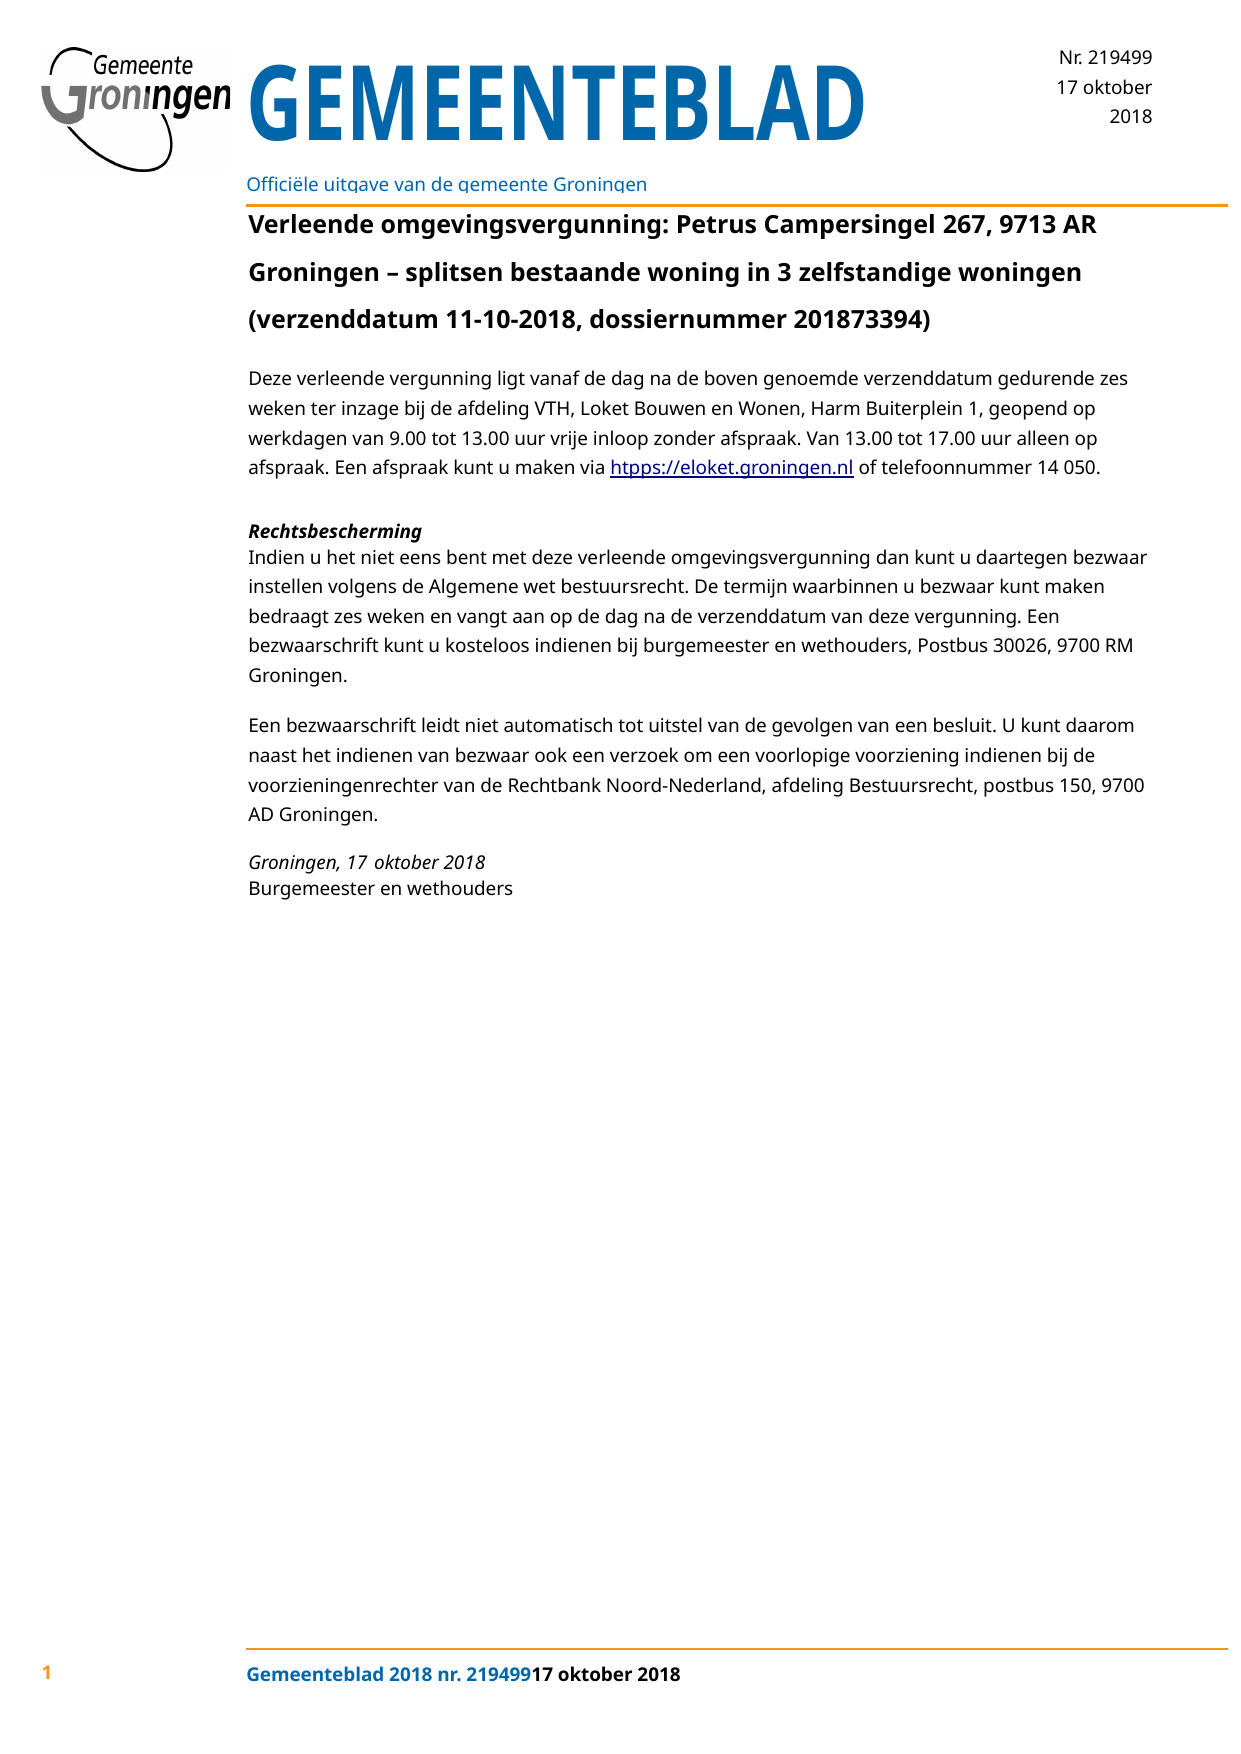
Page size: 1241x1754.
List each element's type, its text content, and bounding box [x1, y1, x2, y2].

text Groningen, 17 oktober 2018 [248, 849, 1152, 875]
text Deze verleende vergunning ligt vanaf de dag na de boven genoemde verzenddatum gedurende zes weken ter inzage bij de afdeling VTH, Loket Bouwen en Wonen, Harm Buiterplein 1, geopend op werkdagen van 9.00 tot 13.00 uur vrije inloop zonder afspraak. Van 13.00 tot 17.00 uur alleen op afspraak. Een afspraak kunt u maken via htpps://eloket.groningen.nl of telefoonnummer 14 050. [248, 366, 1152, 480]
picture [41, 47, 231, 172]
text Rechtsbescherming [248, 518, 1152, 544]
text Burgemeester en wethouders [248, 875, 1152, 901]
text Een bezwaarschrift leidt niet automatisch tot uitstel van de gevolgen van een besluit. U kunt daarom naast het indienen van bezwaar ook een verzoek om een voorlopige voorziening indienen bij de voorzieningenrechter van de Rechtbank Noord-Nederland, afdeling Bestuursrecht, postbus 150, 9700 AD Groningen. [248, 713, 1152, 827]
text Indien u het niet eens bent met deze verleende omgevingsvergunning dan kunt u daartegen bezwaar instellen volgens de Algemene wet bestuursrecht. De termijn waarbinnen u bezwaar kunt maken bedraagt zes weken en vangt aan op de dag na de verzenddatum van deze vergunning. Een bezwaarschrift kunt u kosteloos indienen bij burgemeester en wethouders, Postbus 30026, 9700 RM Groningen. [248, 544, 1152, 688]
text Verleende omgevingsvergunning: Petrus Campersingel 267, 9713 AR Groningen – splitsen bestaande woning in 3 zelfstandige woningen (verzenddatum 11-10-2018, dossiernummer 201873394) [248, 207, 1152, 336]
